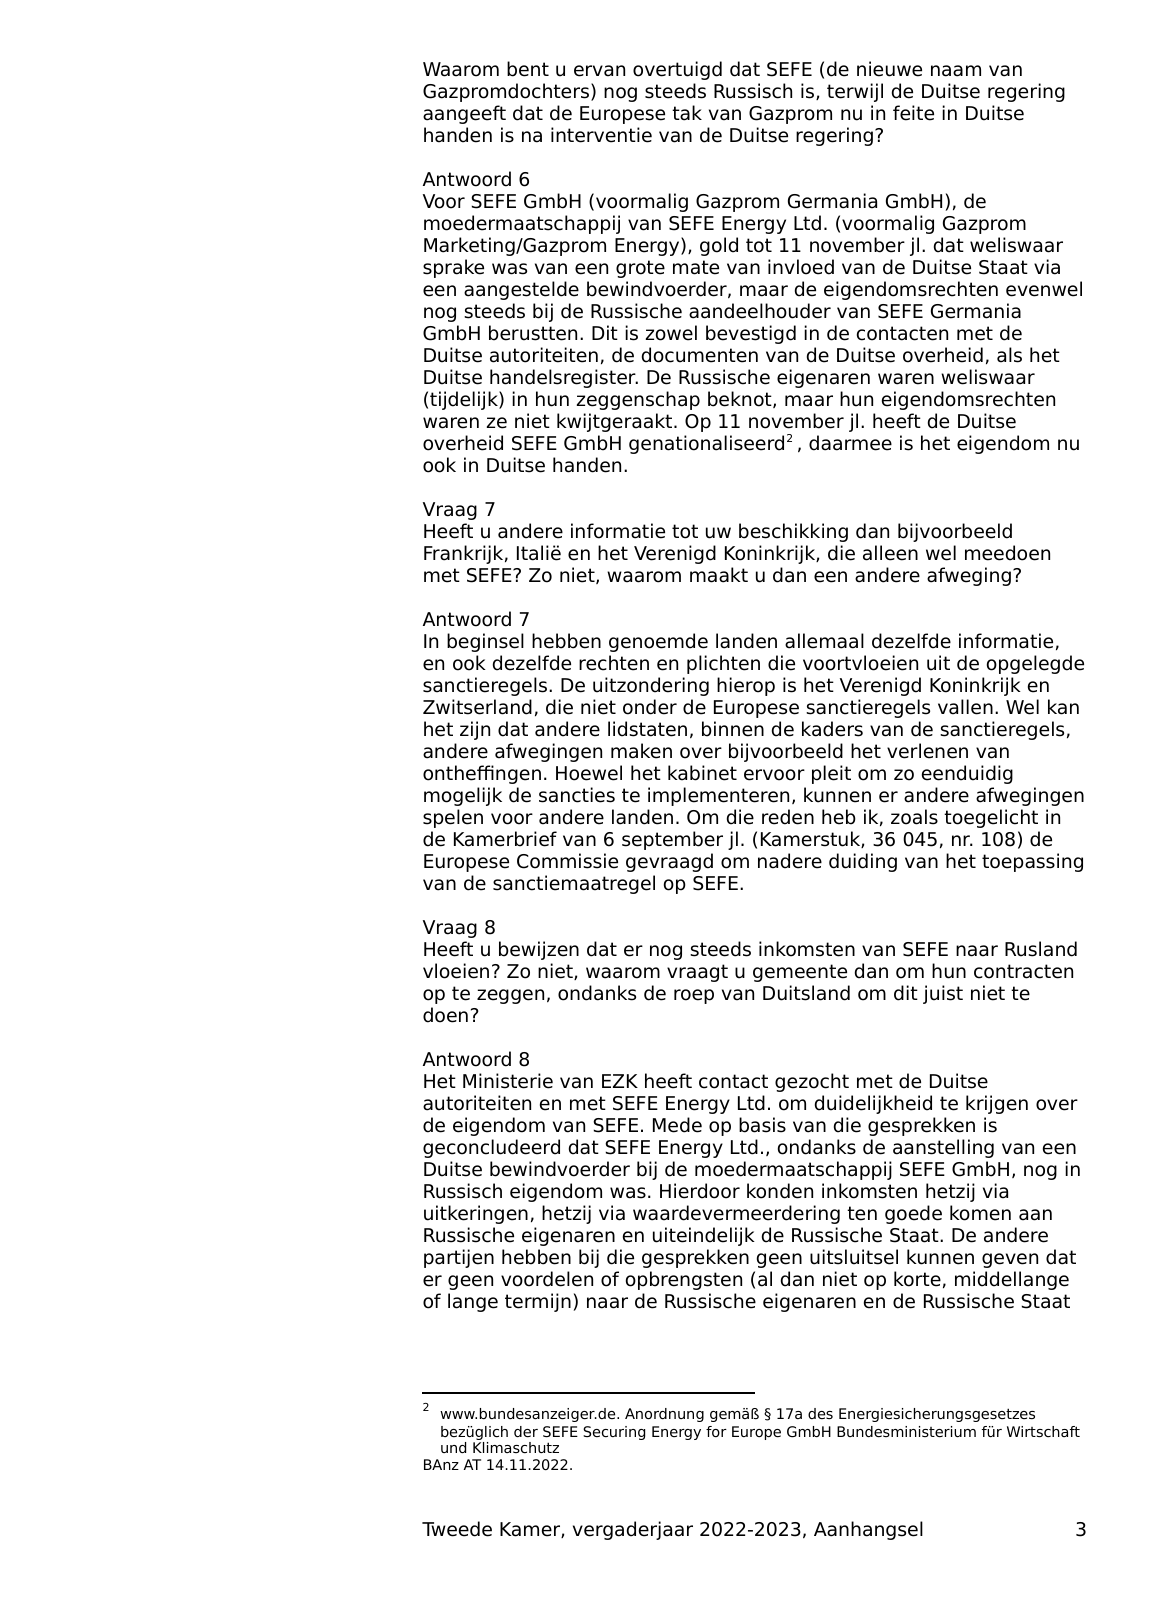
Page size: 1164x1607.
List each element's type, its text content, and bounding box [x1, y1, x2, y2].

text Vraag 8 [422, 917, 1087, 939]
text BAnz AT 14.11.2022. [422, 1457, 1087, 1474]
text Antwoord 6 [422, 169, 1087, 191]
text Antwoord 7 [422, 609, 1087, 631]
text Vraag 7 [422, 499, 1087, 521]
text Antwoord 8 [422, 1049, 1087, 1071]
text Heeft u andere informatie tot uw beschikking dan bijvoorbeeld Frankrijk, Italië en het Verenigd Koninkrijk, die alleen wel meedoen met SEFE? Zo niet, waarom maakt u dan een andere afweging? [422, 521, 1087, 587]
text In beginsel hebben genoemde landen allemaal dezelfde informatie, en ook dezelfde rechten en plichten die voortvloeien uit de opgelegde sanctieregels. De uitzondering hierop is het Verenigd Koninkrijk en Zwitserland, die niet onder de Europese sanctieregels vallen. Wel kan het zijn dat andere lidstaten, binnen de kaders van de sanctieregels, andere afwegingen maken over bijvoorbeeld het verlenen van ontheffingen. Hoewel het kabinet ervoor pleit om zo eenduidig mogelijk de sancties te implementeren, kunnen er andere afwegingen spelen voor andere landen. Om die reden heb ik, zoals toegelicht in de Kamerbrief van 6 september jl. (Kamerstuk, 36 045, nr. 108) de Europese Commissie gevraagd om nadere duiding van het toepassing van de sanctiemaatregel op SEFE. [422, 631, 1087, 895]
text Waarom bent u ervan overtuigd dat SEFE (de nieuwe naam van Gazpromdochters) nog steeds Russisch is, terwijl de Duitse regering aangeeft dat de Europese tak van Gazprom nu in feite in Duitse handen is na interventie van de Duitse regering? [422, 59, 1087, 147]
text Het Ministerie van EZK heeft contact gezocht met de Duitse autoriteiten en met SEFE Energy Ltd. om duidelijkheid te krijgen over de eigendom van SEFE. Mede op basis van die gesprekken is geconcludeerd dat SEFE Energy Ltd., ondanks de aanstelling van een Duitse bewindvoerder bij de moedermaatschappij SEFE GmbH, nog in Russisch eigendom was. Hierdoor konden inkomsten hetzij via uitkeringen, hetzij via waardevermeerdering ten goede komen aan Russische eigenaren en uiteindelijk de Russische Staat. De andere partijen hebben bij die gesprekken geen uitsluitsel kunnen geven dat er geen voordelen of opbrengsten (al dan niet op korte, middellange of lange termijn) naar de Russische eigenaren en de Russische Staat [422, 1071, 1087, 1313]
text www.bundesanzeiger.de. Anordnung gemäß § 17a des Energiesicherungsgesetzes bezüglich der SEFE Securing Energy for Europe GmbH Bundesministerium für Wirtschaft und Klimaschutz [422, 1402, 1087, 1457]
text Voor SEFE GmbH (voormalig Gazprom Germania GmbH), de moedermaatschappij van SEFE Energy Ltd. (voormalig Gazprom Marketing/Gazprom Energy), gold tot 11 november jl. dat weliswaar sprake was van een grote mate van invloed van de Duitse Staat via een aangestelde bewindvoerder, maar de eigendomsrechten evenwel nog steeds bij de Russische aandeelhouder van SEFE Germania GmbH berustten. Dit is zowel bevestigd in de contacten met de Duitse autoriteiten, de documenten van de Duitse overheid, als het Duitse handelsregister. De Russische eigenaren waren weliswaar (tijdelijk) in hun zeggenschap beknot, maar hun eigendomsrechten waren ze niet kwijtgeraakt. Op 11 november jl. heeft de Duitse overheid SEFE GmbH genationaliseerd, daarmee is het eigendom nu ook in Duitse handen. [422, 191, 1087, 477]
text Heeft u bewijzen dat er nog steeds inkomsten van SEFE naar Rusland vloeien? Zo niet, waarom vraagt u gemeente dan om hun contracten op te zeggen, ondanks de roep van Duitsland om dit juist niet te doen? [422, 939, 1087, 1027]
